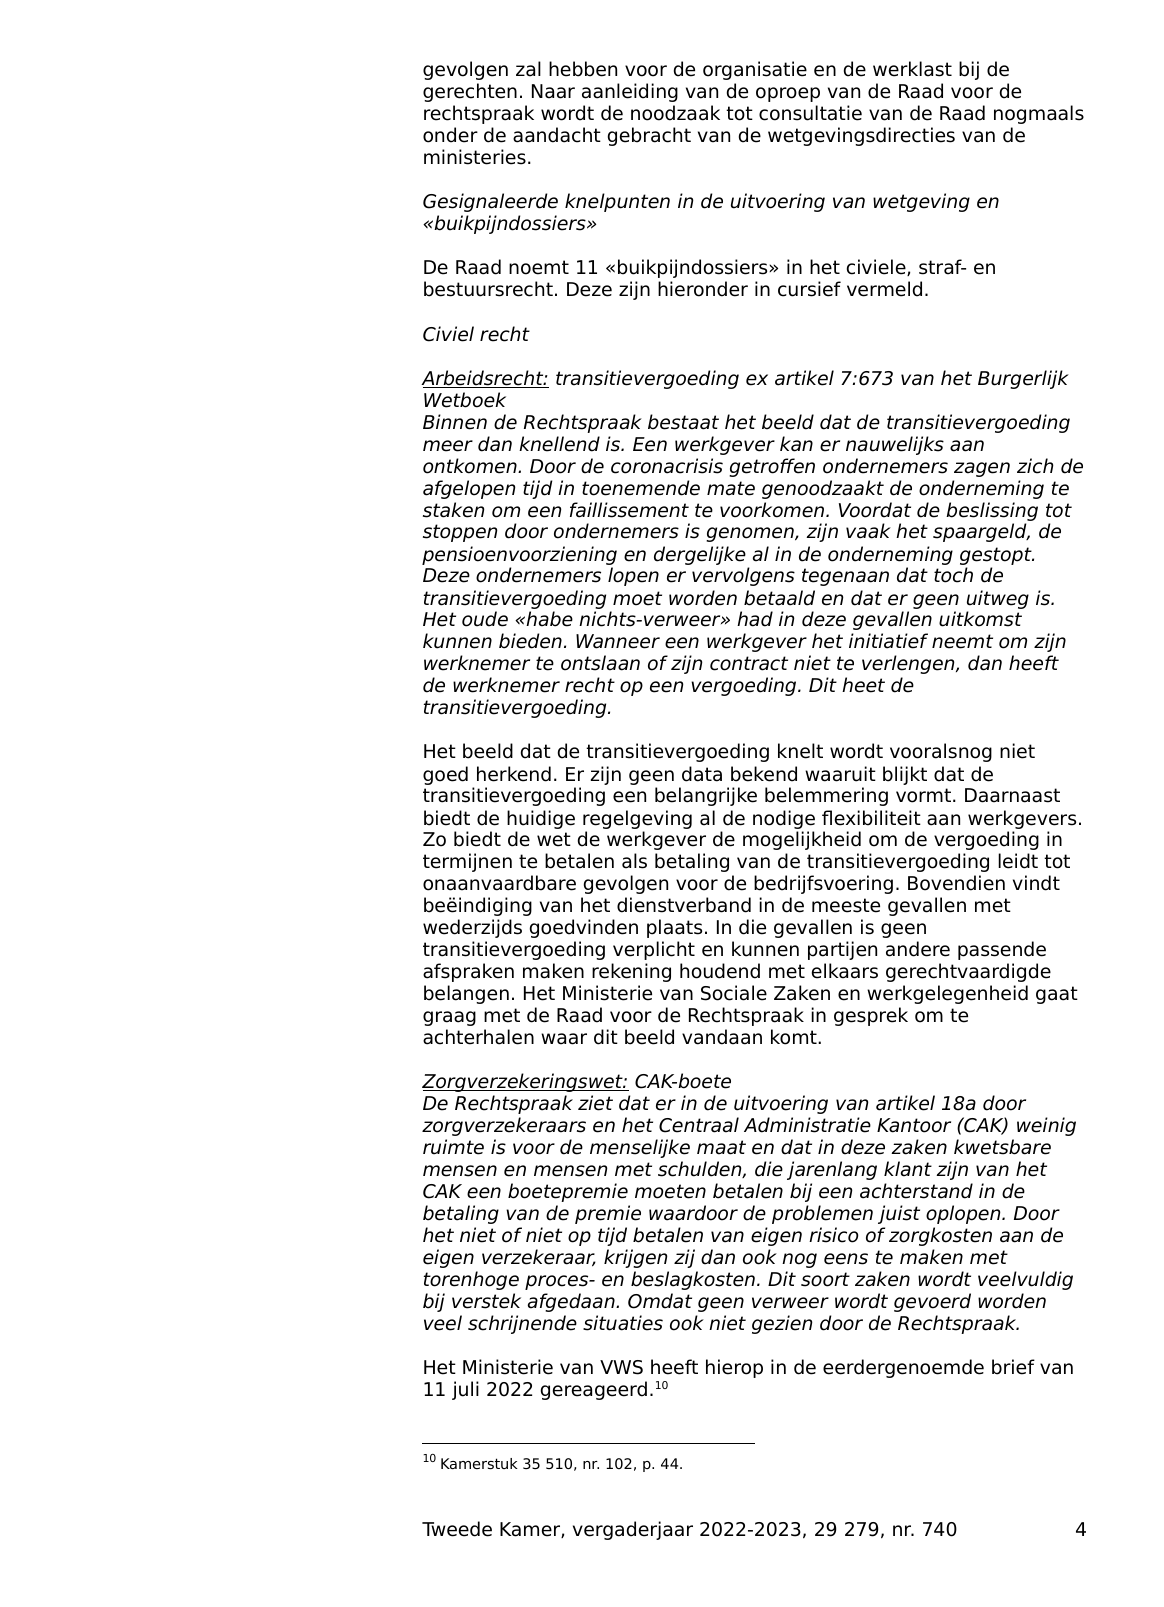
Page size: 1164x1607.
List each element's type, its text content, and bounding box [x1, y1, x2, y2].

text Binnen de Rechtspraak bestaat het beeld dat de transitievergoeding meer dan knellend is. Een werkgever kan er nauwelijks aan ontkomen. Door de coronacrisis getroffen ondernemers zagen zich de afgelopen tijd in toenemende mate genoodzaakt de onderneming te staken om een faillissement te voorkomen. Voordat de beslissing tot stoppen door ondernemers is genomen, zijn vaak het spaargeld, de pensioenvoorziening en dergelijke al in de onderneming gestopt. Deze ondernemers lopen er vervolgens tegenaan dat toch de transitievergoeding moet worden betaald en dat er geen uitweg is. Het oude «habe nichts-verweer» had in deze gevallen uitkomst kunnen bieden. Wanneer een werkgever het initiatief neemt om zijn werknemer te ontslaan of zijn contract niet te verlengen, dan heeft de werknemer recht op een vergoeding. Dit heet de transitievergoeding. [422, 412, 1087, 719]
subtitle Civiel recht [422, 323, 1087, 345]
text De Raad noemt 11 «buikpijndossiers» in het civiele, straf- en bestuursrecht. Deze zijn hieronder in cursief vermeld. [422, 257, 1087, 301]
text Het Ministerie van VWS heeft hierop in de eerdergenoemde brief van 11 juli 2022 gereageerd. [422, 1357, 1087, 1401]
text gevolgen zal hebben voor de organisatie en de werklast bij de gerechten. Naar aanleiding van de oproep van de Raad voor de rechtspraak wordt de noodzaak tot consultatie van de Raad nogmaals onder de aandacht gebracht van de wetgevingsdirecties van de ministeries. [422, 59, 1087, 169]
text Kamerstuk 35 510, nr. 102, p. 44. [422, 1452, 1087, 1474]
subtitle Gesignaleerde knelpunten in de uitvoering van wetgeving en «buikpijndossiers» [422, 191, 1087, 235]
text De Rechtspraak ziet dat er in de uitvoering van artikel 18a door zorgverzekeraars en het Centraal Administratie Kantoor (CAK) weinig ruimte is voor de menselijke maat en dat in deze zaken kwetsbare mensen en mensen met schulden, die jarenlang klant zijn van het CAK een boetepremie moeten betalen bij een achterstand in de betaling van de premie waardoor de problemen juist oplopen. Door het niet of niet op tijd betalen van eigen risico of zorgkosten aan de eigen verzekeraar, krijgen zij dan ook nog eens te maken met torenhoge proces- en beslagkosten. Dit soort zaken wordt veelvuldig bij verstek afgedaan. Omdat geen verweer wordt gevoerd worden veel schrijnende situaties ook niet gezien door de Rechtspraak. [422, 1093, 1087, 1335]
text Zorgverzekeringswet: CAK-boete [422, 1071, 1087, 1093]
text Arbeidsrecht: transitievergoeding ex artikel 7:673 van het Burgerlijk Wetboek [422, 368, 1087, 412]
text Het beeld dat de transitievergoeding knelt wordt vooralsnog niet goed herkend. Er zijn geen data bekend waaruit blijkt dat de transitievergoeding een belangrijke belemmering vormt. Daarnaast biedt de huidige regelgeving al de nodige flexibiliteit aan werkgevers. Zo biedt de wet de werkgever de mogelijkheid om de vergoeding in termijnen te betalen als betaling van de transitievergoeding leidt tot onaanvaardbare gevolgen voor de bedrijfsvoering. Bovendien vindt beëindiging van het dienstverband in de meeste gevallen met wederzijds goedvinden plaats. In die gevallen is geen transitievergoeding verplicht en kunnen partijen andere passende afspraken maken rekening houdend met elkaars gerechtvaardigde belangen. Het Ministerie van Sociale Zaken en werkgelegenheid gaat graag met de Raad voor de Rechtspraak in gesprek om te achterhalen waar dit beeld vandaan komt. [422, 741, 1087, 1049]
